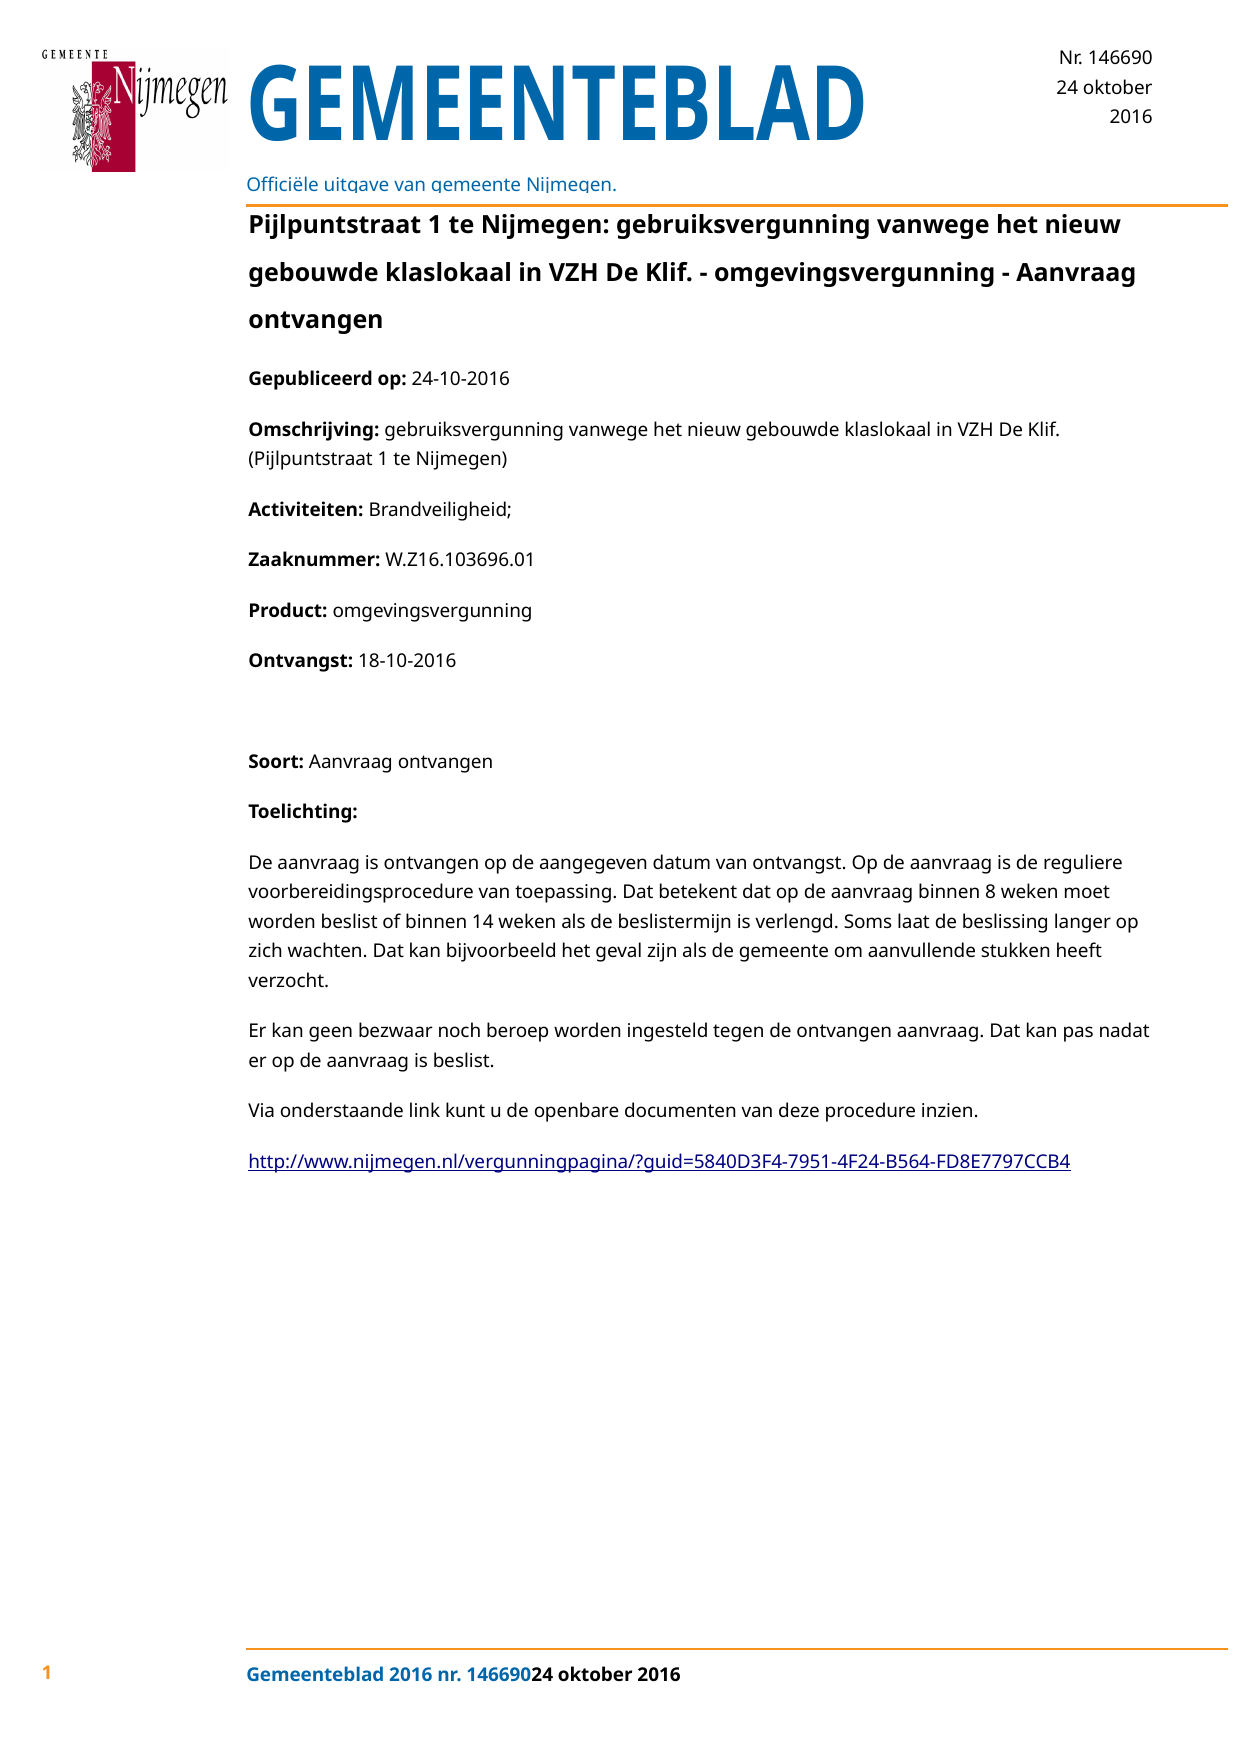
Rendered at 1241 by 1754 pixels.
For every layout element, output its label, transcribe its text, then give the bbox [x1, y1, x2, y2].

text Zaaknummer: W.Z16.103696.01 [248, 546, 1152, 572]
text Soort: Aanvraag ontvangen [248, 748, 1152, 774]
text Product: omgevingsvergunning [248, 597, 1152, 622]
text Omschrijving: gebruiksvergunning vanwege het nieuw gebouwde klaslokaal in VZH De Klif. (Pijlpuntstraat 1 te Nijmegen) [248, 416, 1152, 471]
picture [41, 47, 231, 172]
text Ontvangst: 18-10-2016 [248, 647, 1152, 673]
text Activiteiten: Brandveiligheid; [248, 496, 1152, 522]
text De aanvraag is ontvangen op de aangegeven datum van ontvangst. Op de aanvraag is de reguliere voorbereidingsprocedure van toepassing. Dat betekent dat op de aanvraag binnen 8 weken moet worden beslist of binnen 14 weken als de beslistermijn is verlengd. Soms laat de beslissing langer op zich wachten. Dat kan bijvoorbeeld het geval zijn als de gemeente om aanvullende stukken heeft verzocht. [248, 849, 1152, 993]
text Er kan geen bezwaar noch beroep worden ingesteld tegen de ontvangen aanvraag. Dat kan pas nadat er op de aanvraag is beslist. [248, 1018, 1152, 1073]
text Toelichting: [248, 798, 1152, 824]
text Gepubliceerd op: 24-10-2016 [248, 366, 1152, 391]
text http://www.nijmegen.nl/vergunningpagina/?guid=5840D3F4-7951-4F24-B564-FD8E7797CCB4 [248, 1148, 1152, 1174]
text Via onderstaande link kunt u de openbare documenten van deze procedure inzien. [248, 1098, 1152, 1123]
text Pijlpuntstraat 1 te Nijmegen: gebruiksvergunning vanwege het nieuw gebouwde klaslokaal in VZH De Klif. - omgevingsvergunning - Aanvraag ontvangen [248, 207, 1152, 336]
